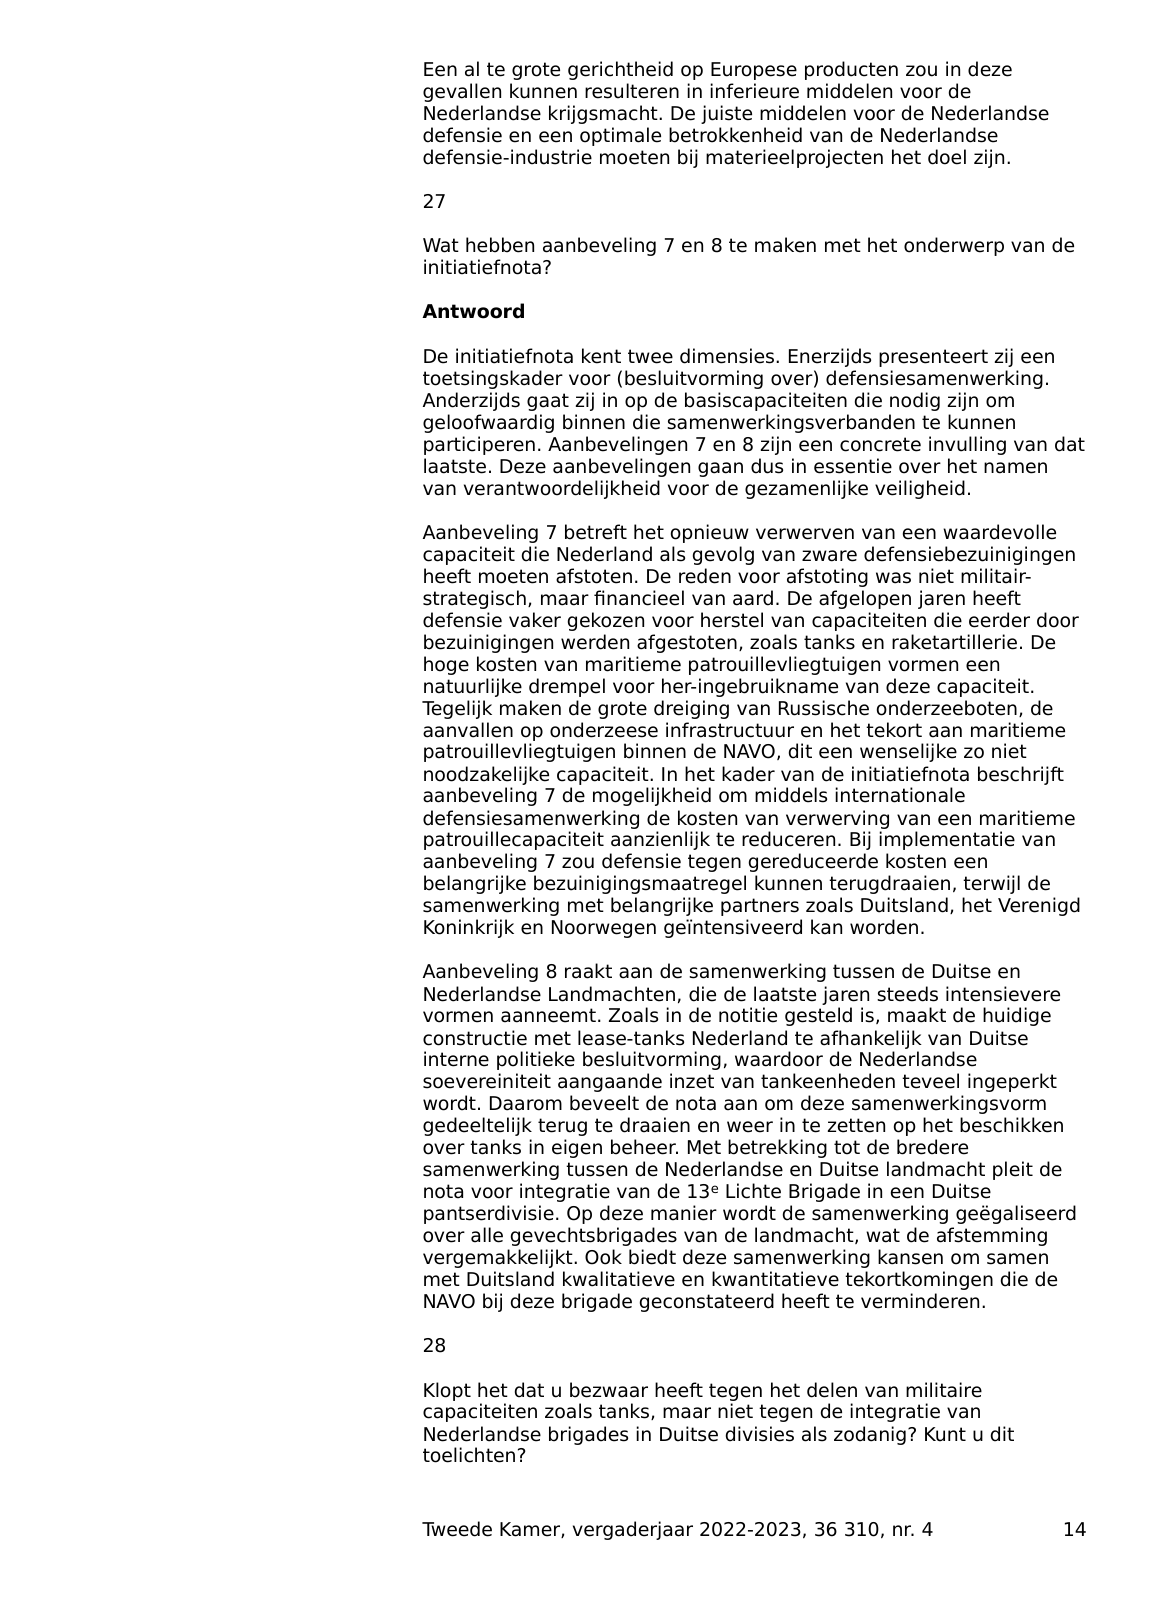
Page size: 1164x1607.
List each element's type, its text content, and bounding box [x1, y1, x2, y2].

text Aanbeveling 8 raakt aan de samenwerking tussen de Duitse en Nederlandse Landmachten, die de laatste jaren steeds intensievere vormen aanneemt. Zoals in de notitie gesteld is, maakt de huidige constructie met lease-tanks Nederland te afhankelijk van Duitse interne politieke besluitvorming, waardoor de Nederlandse soevereiniteit aangaande inzet van tankeenheden teveel ingeperkt wordt. Daarom beveelt de nota aan om deze samenwerkingsvorm gedeeltelijk terug te draaien en weer in te zetten op het beschikken over tanks in eigen beheer. Met betrekking tot de bredere samenwerking tussen de Nederlandse en Duitse landmacht pleit de nota voor integratie van de 13e Lichte Brigade in een Duitse pantserdivisie. Op deze manier wordt de samenwerking geëgaliseerd over alle gevechtsbrigades van de landmacht, wat de afstemming vergemakkelijkt. Ook biedt deze samenwerking kansen om samen met Duitsland kwalitatieve en kwantitatieve tekortkomingen die de NAVO bij deze brigade geconstateerd heeft te verminderen. [422, 961, 1087, 1313]
subtitle Antwoord [422, 301, 1087, 323]
subtitle 27 [422, 191, 1087, 213]
text Klopt het dat u bezwaar heeft tegen het delen van militaire capaciteiten zoals tanks, maar niet tegen de integratie van Nederlandse brigades in Duitse divisies als zodanig? Kunt u dit toelichten? [422, 1379, 1087, 1467]
text Een al te grote gerichtheid op Europese producten zou in deze gevallen kunnen resulteren in inferieure middelen voor de Nederlandse krijgsmacht. De juiste middelen voor de Nederlandse defensie en een optimale betrokkenheid van de Nederlandse defensie-industrie moeten bij materieelprojecten het doel zijn. [422, 59, 1087, 169]
subtitle 28 [422, 1335, 1087, 1357]
text Aanbeveling 7 betreft het opnieuw verwerven van een waardevolle capaciteit die Nederland als gevolg van zware defensiebezuinigingen heeft moeten afstoten. De reden voor afstoting was niet militair-strategisch, maar financieel van aard. De afgelopen jaren heeft defensie vaker gekozen voor herstel van capaciteiten die eerder door bezuinigingen werden afgestoten, zoals tanks en raketartillerie. De hoge kosten van maritieme patrouillevliegtuigen vormen een natuurlijke drempel voor her-ingebruikname van deze capaciteit. Tegelijk maken de grote dreiging van Russische onderzeeboten, de aanvallen op onderzeese infrastructuur en het tekort aan maritieme patrouillevliegtuigen binnen de NAVO, dit een wenselijke zo niet noodzakelijke capaciteit. In het kader van de initiatiefnota beschrijft aanbeveling 7 de mogelijkheid om middels internationale defensiesamenwerking de kosten van verwerving van een maritieme patrouillecapaciteit aanzienlijk te reduceren. Bij implementatie van aanbeveling 7 zou defensie tegen gereduceerde kosten een belangrijke bezuinigingsmaatregel kunnen terugdraaien, terwijl de samenwerking met belangrijke partners zoals Duitsland, het Verenigd Koninkrijk en Noorwegen geïntensiveerd kan worden. [422, 522, 1087, 939]
text Wat hebben aanbeveling 7 en 8 te maken met het onderwerp van de initiatiefnota? [422, 235, 1087, 279]
text De initiatiefnota kent twee dimensies. Enerzijds presenteert zij een toetsingskader voor (besluitvorming over) defensiesamenwerking. Anderzijds gaat zij in op de basiscapaciteiten die nodig zijn om geloofwaardig binnen die samenwerkingsverbanden te kunnen participeren. Aanbevelingen 7 en 8 zijn een concrete invulling van dat laatste. Deze aanbevelingen gaan dus in essentie over het namen van verantwoordelijkheid voor de gezamenlijke veiligheid. [422, 346, 1087, 499]
